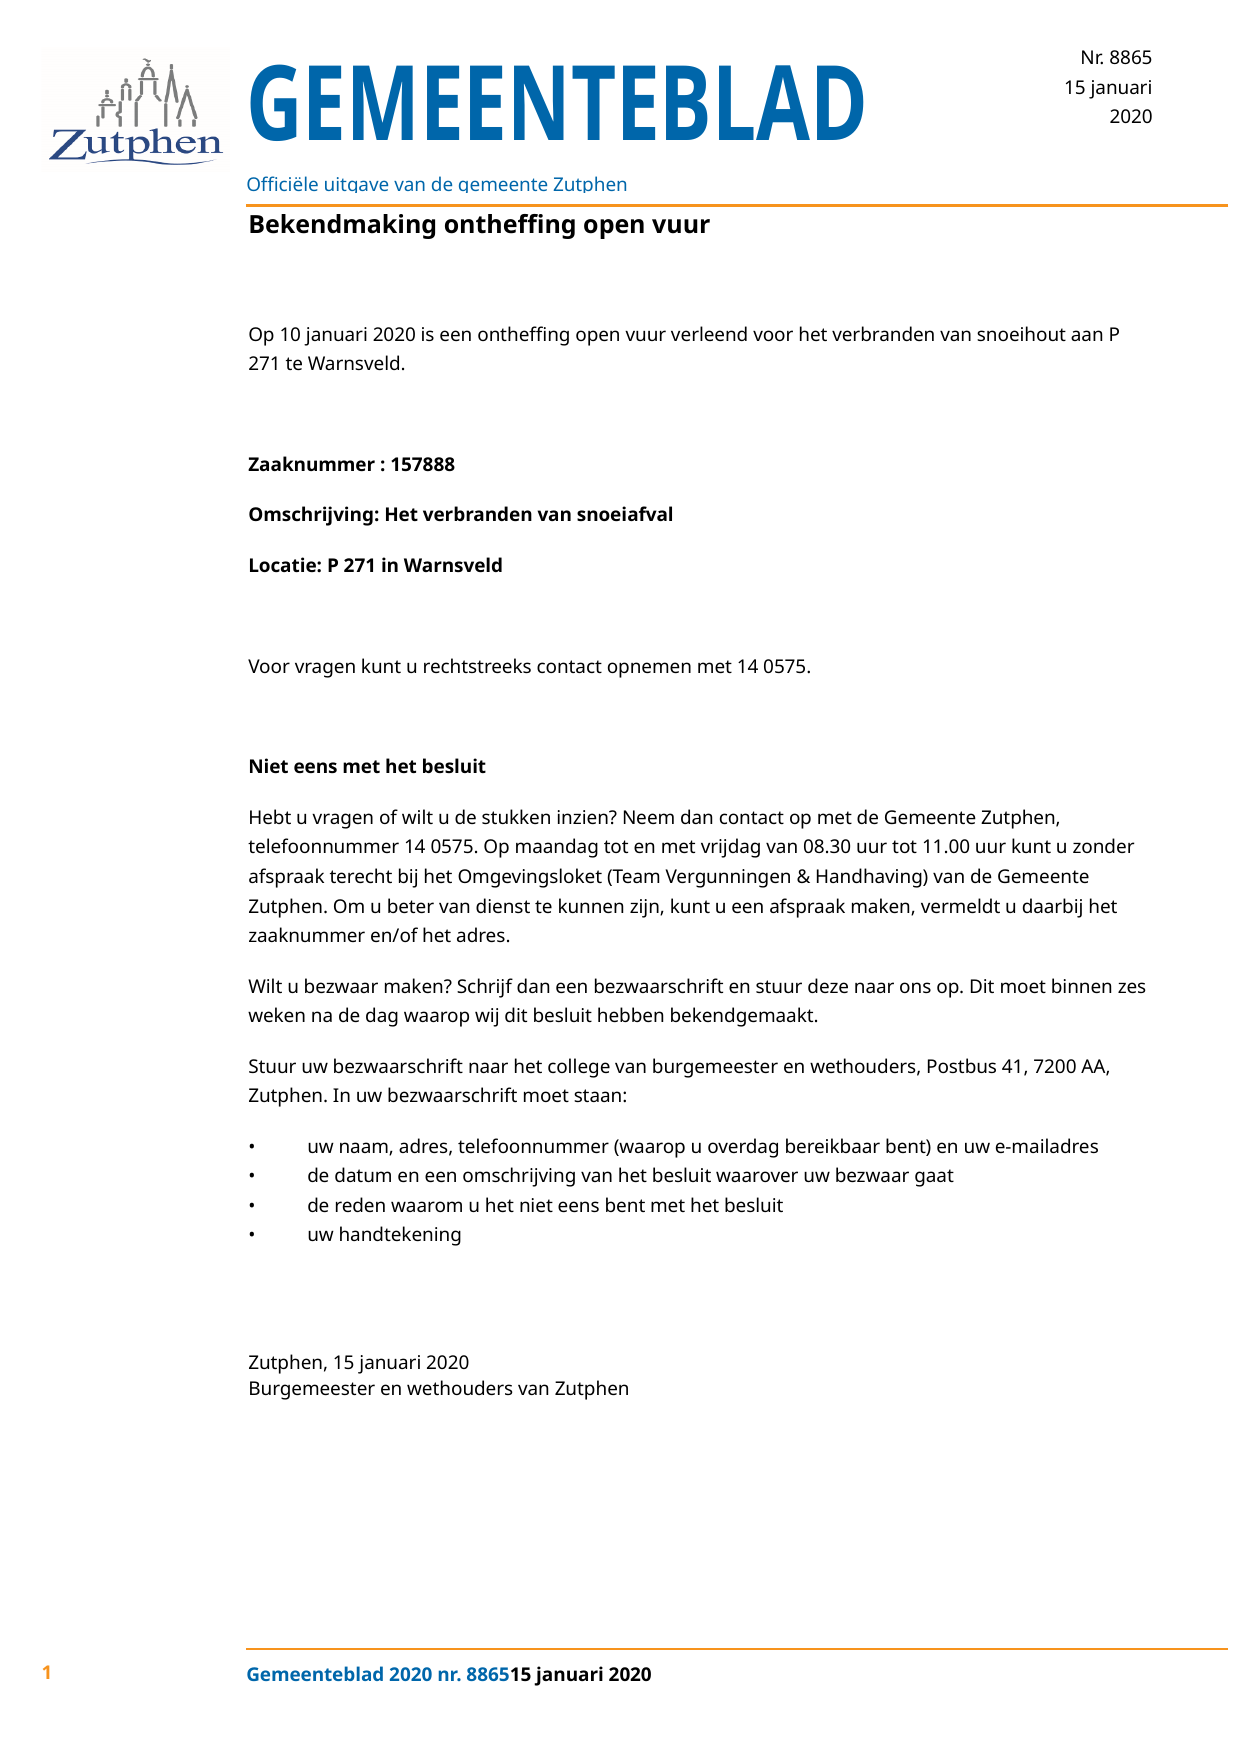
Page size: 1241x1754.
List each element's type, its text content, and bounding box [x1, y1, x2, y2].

text Zutphen, 15 januari 2020 [248, 1349, 1152, 1375]
list uw naam, adres, telefoonnummer (waarop u overdag bereikbaar bent) en uw e-mailadres [248, 1133, 1152, 1158]
list de reden waarom u het niet eens bent met het besluit [248, 1192, 1152, 1218]
text Niet eens met het besluit [248, 754, 1152, 779]
text Zaaknummer : 157888 [248, 451, 1152, 477]
text Omschrijving: Het verbranden van snoeiafval [248, 502, 1152, 527]
text Burgemeester en wethouders van Zutphen [248, 1375, 1152, 1401]
text Hebt u vragen of wilt u de stukken inzien? Neem dan contact op met de Gemeente Zutphen, telefoonnummer 14 0575. Op maandag tot en met vrijdag van 08.30 uur tot 11.00 uur kunt u zonder afspraak terecht bij het Omgevingsloket (Team Vergunningen & Handhaving) van de Gemeente Zutphen. Om u beter van dienst te kunnen zijn, kunt u een afspraak maken, vermeldt u daarbij het zaaknummer en/of het adres. [248, 804, 1152, 948]
text Voor vragen kunt u rechtstreeks contact opnemen met 14 0575. [248, 653, 1152, 678]
text Locatie: P 271 in Warnsveld [248, 552, 1152, 578]
text Wilt u bezwaar maken? Schrijf dan een bezwaarschrift en stuur deze naar ons op. Dit moet binnen zes weken na de dag waarop wij dit besluit hebben bekendgemaakt. [248, 973, 1152, 1028]
text Bekendmaking ontheffing open vuur [248, 207, 1152, 241]
list de datum en een omschrijving van het besluit waarover uw bezwaar gaat [248, 1162, 1152, 1188]
text Op 10 januari 2020 is een ontheffing open vuur verleend voor het verbranden van snoeihout aan P 271 te Warnsveld. [248, 321, 1152, 376]
picture [41, 47, 231, 172]
text Stuur uw bezwaarschrift naar het college van burgemeester en wethouders, Postbus 41, 7200 AA, Zutphen. In uw bezwaarschrift moet staan: [248, 1053, 1152, 1108]
list uw handtekening [248, 1222, 1152, 1247]
